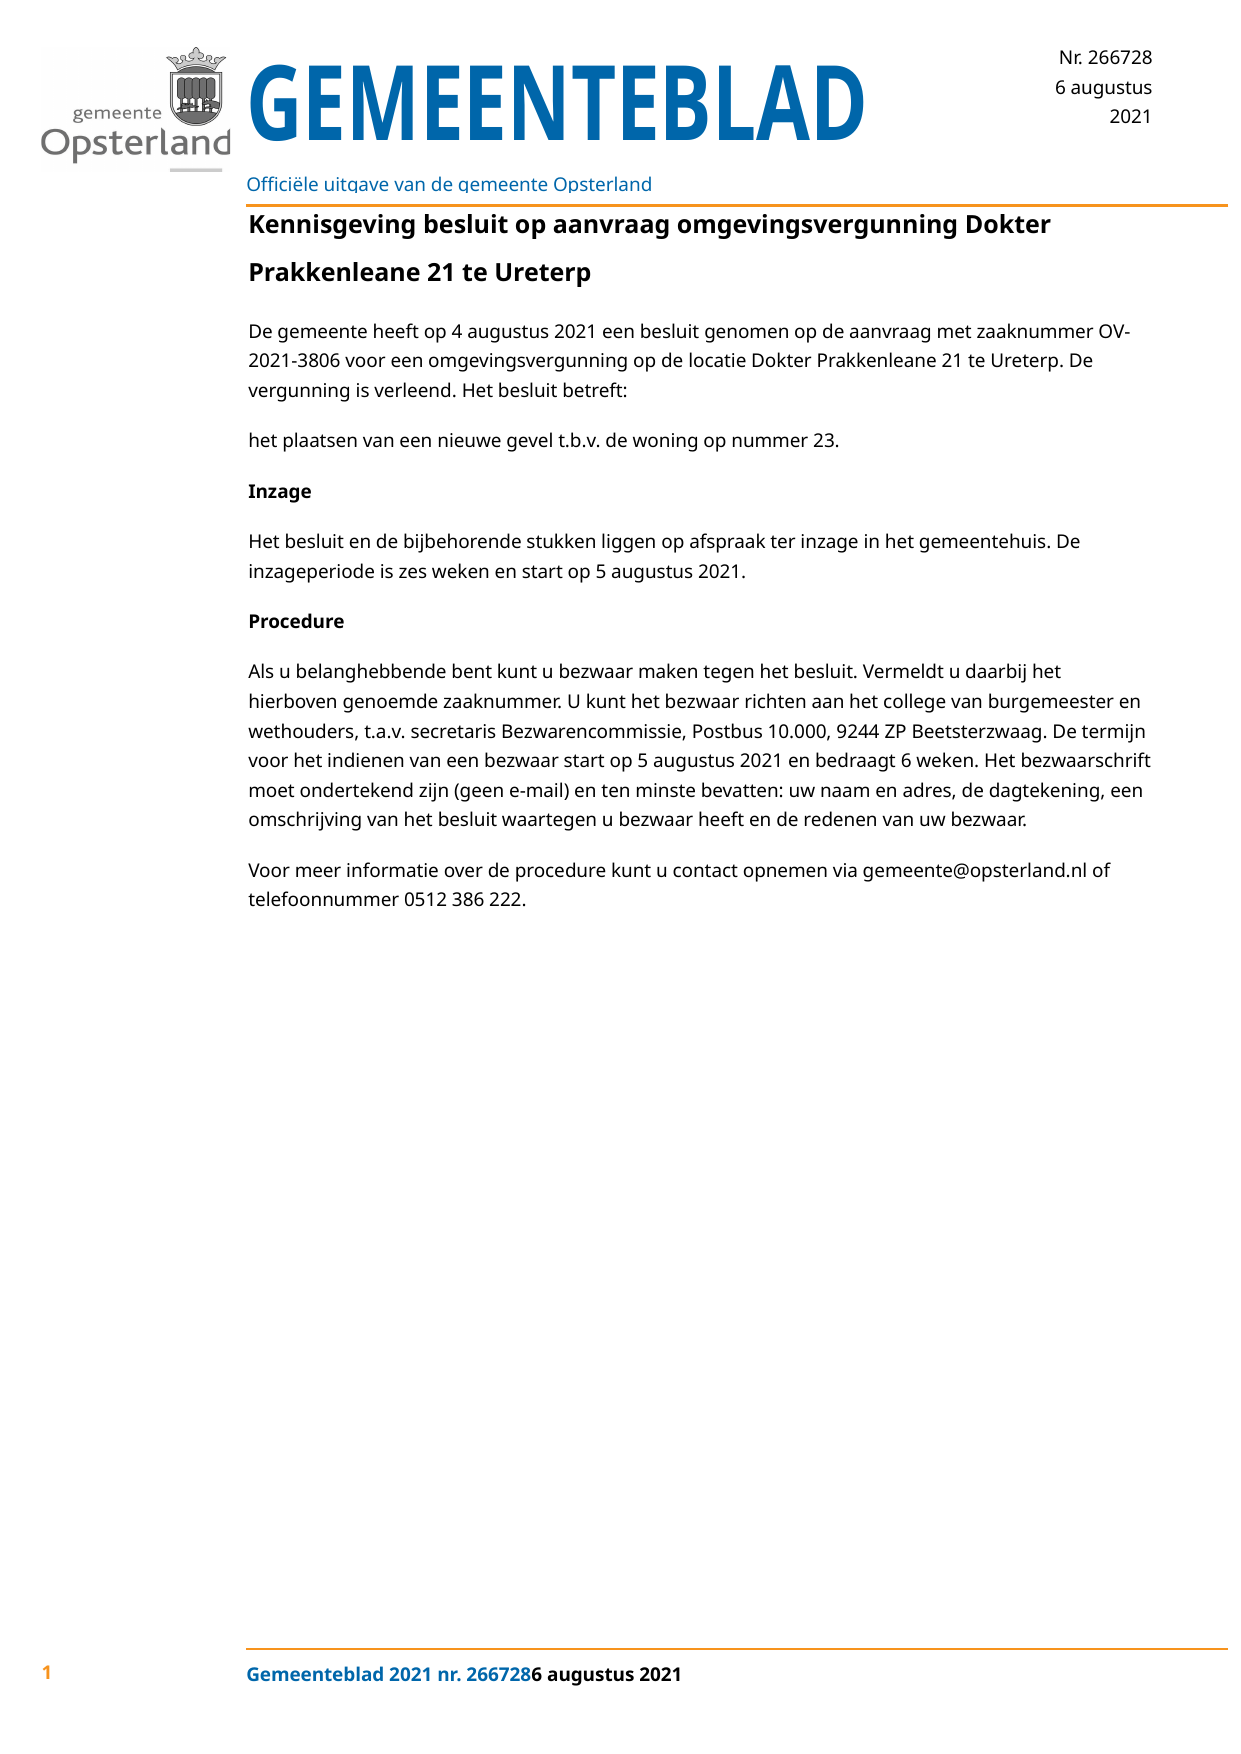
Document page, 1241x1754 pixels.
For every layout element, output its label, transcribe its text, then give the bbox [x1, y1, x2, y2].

text Inzage [248, 478, 1152, 504]
text Procedure [248, 608, 1152, 634]
text Kennisgeving besluit op aanvraag omgevingsvergunning Dokter Prakkenleane 21 te Ureterp [248, 207, 1152, 288]
picture [41, 47, 231, 172]
text Als u belanghebbende bent kunt u bezwaar maken tegen het besluit. Vermeldt u daarbij het hierboven genoemde zaaknummer. U kunt het bezwaar richten aan het college van burgemeester en wethouders, t.a.v. secretaris Bezwarencommissie, Postbus 10.000, 9244 ZP Beetsterzwaag. De termijn voor het indienen van een bezwaar start op 5 augustus 2021 en bedraagt 6 weken. Het bezwaarschrift moet ondertekend zijn (geen e-mail) en ten minste bevatten: uw naam en adres, de dagtekening, een omschrijving van het besluit waartegen u bezwaar heeft en de redenen van uw bezwaar. [248, 659, 1152, 832]
text Het besluit en de bijbehorende stukken liggen op afspraak ter inzage in het gemeentehuis. De inzageperiode is zes weken en start op 5 augustus 2021. [248, 528, 1152, 584]
text het plaatsen van een nieuwe gevel t.b.v. de woning op nummer 23. [248, 427, 1152, 453]
text Voor meer informatie over de procedure kunt u contact opnemen via gemeente@opsterland.nl of telefoonnummer 0512 386 222. [248, 857, 1152, 912]
text De gemeente heeft op 4 augustus 2021 een besluit genomen op de aanvraag met zaaknummer OV-2021-3806 voor een omgevingsvergunning op de locatie Dokter Prakkenleane 21 te Ureterp. De vergunning is verleend. Het besluit betreft: [248, 318, 1152, 403]
